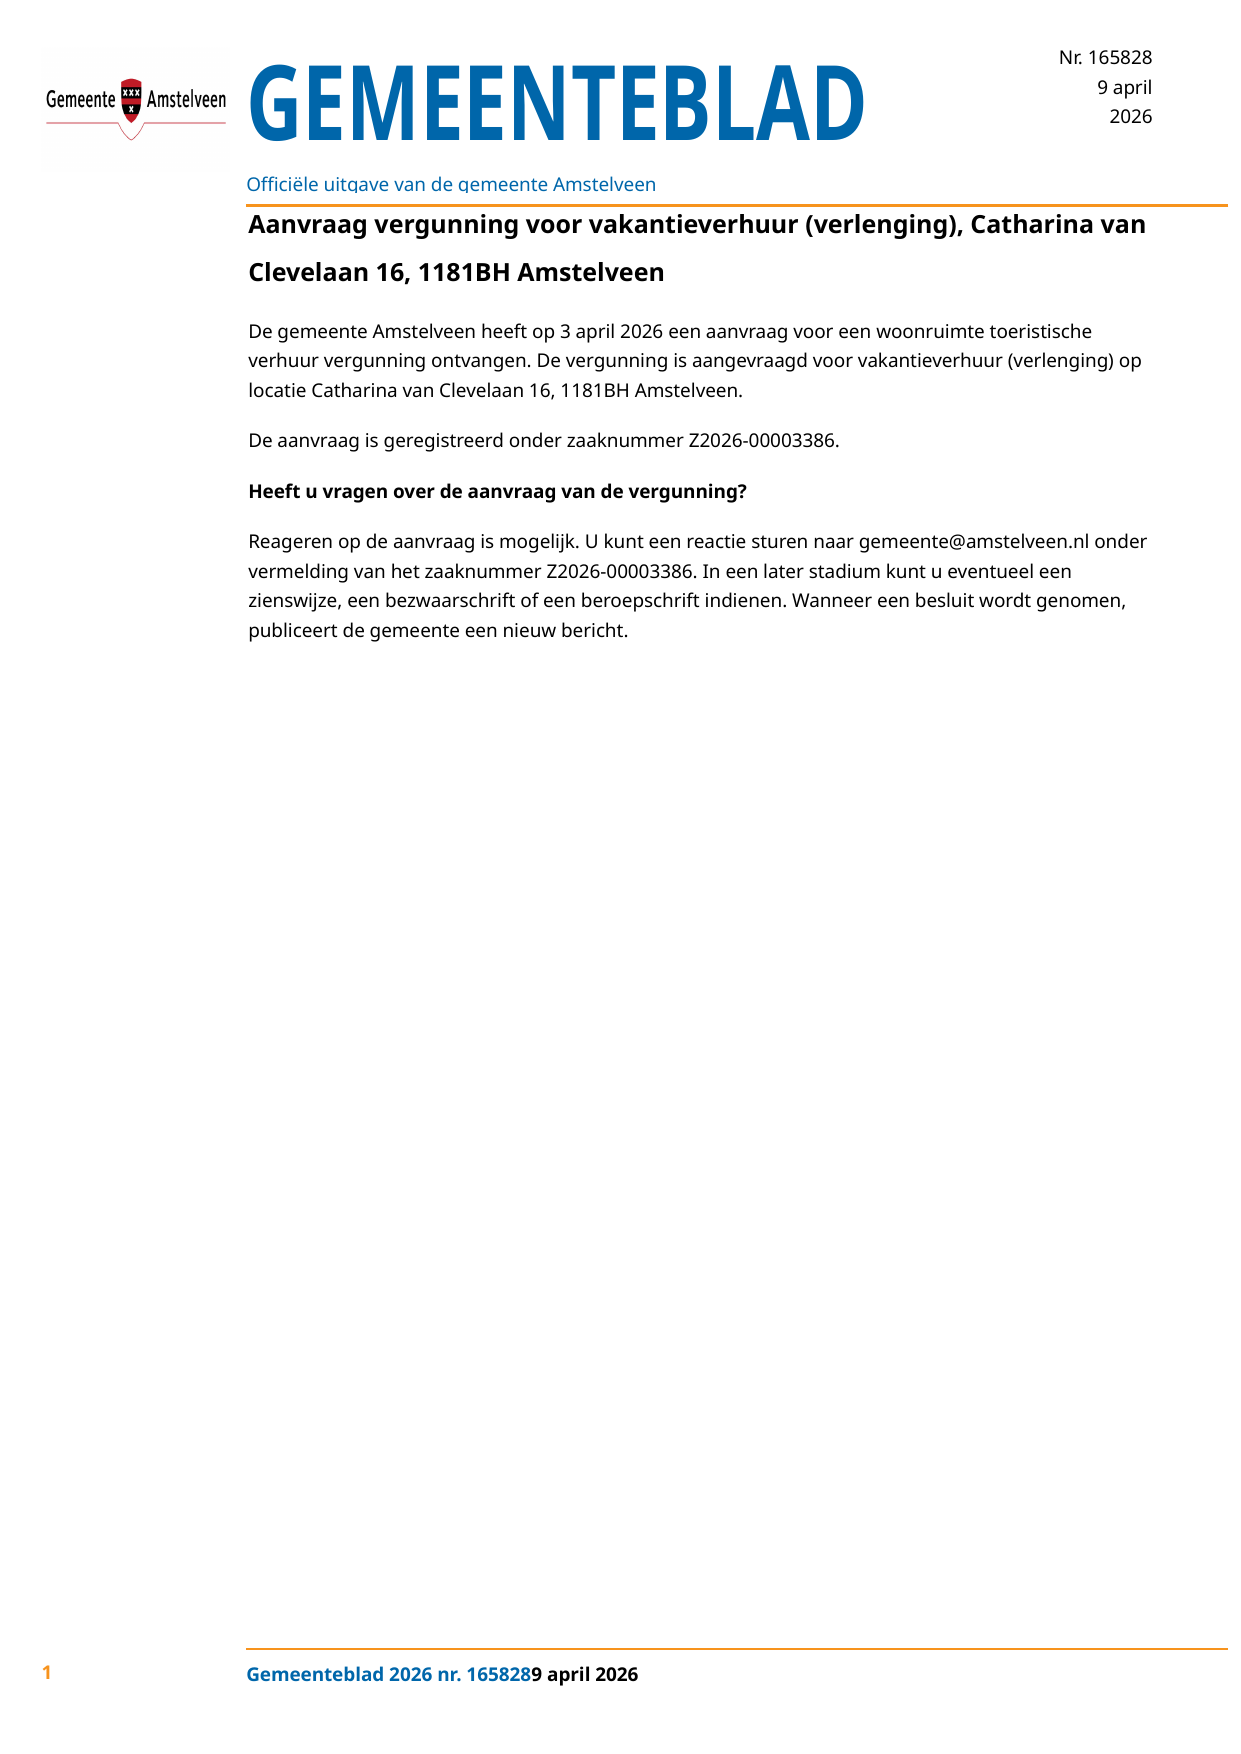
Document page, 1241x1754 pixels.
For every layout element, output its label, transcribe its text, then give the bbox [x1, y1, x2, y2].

text Reageren op de aanvraag is mogelijk. U kunt een reactie sturen naar gemeente@amstelveen.nl onder vermelding van het zaaknummer Z2026-00003386. In een later stadium kunt u eventueel een zienswijze, een bezwaarschrift of een beroepschrift indienen. Wanneer een besluit wordt genomen, publiceert de gemeente een nieuw bericht. [248, 528, 1152, 643]
text Heeft u vragen over de aanvraag van de vergunning? [248, 478, 1152, 504]
picture [41, 47, 231, 172]
text Aanvraag vergunning voor vakantieverhuur (verlenging), Catharina van Clevelaan 16, 1181BH Amstelveen [248, 207, 1152, 288]
text De gemeente Amstelveen heeft op 3 april 2026 een aanvraag voor een woonruimte toeristische verhuur vergunning ontvangen. De vergunning is aangevraagd voor vakantieverhuur (verlenging) op locatie Catharina van Clevelaan 16, 1181BH Amstelveen. [248, 318, 1152, 403]
text De aanvraag is geregistreerd onder zaaknummer Z2026-00003386. [248, 427, 1152, 453]
